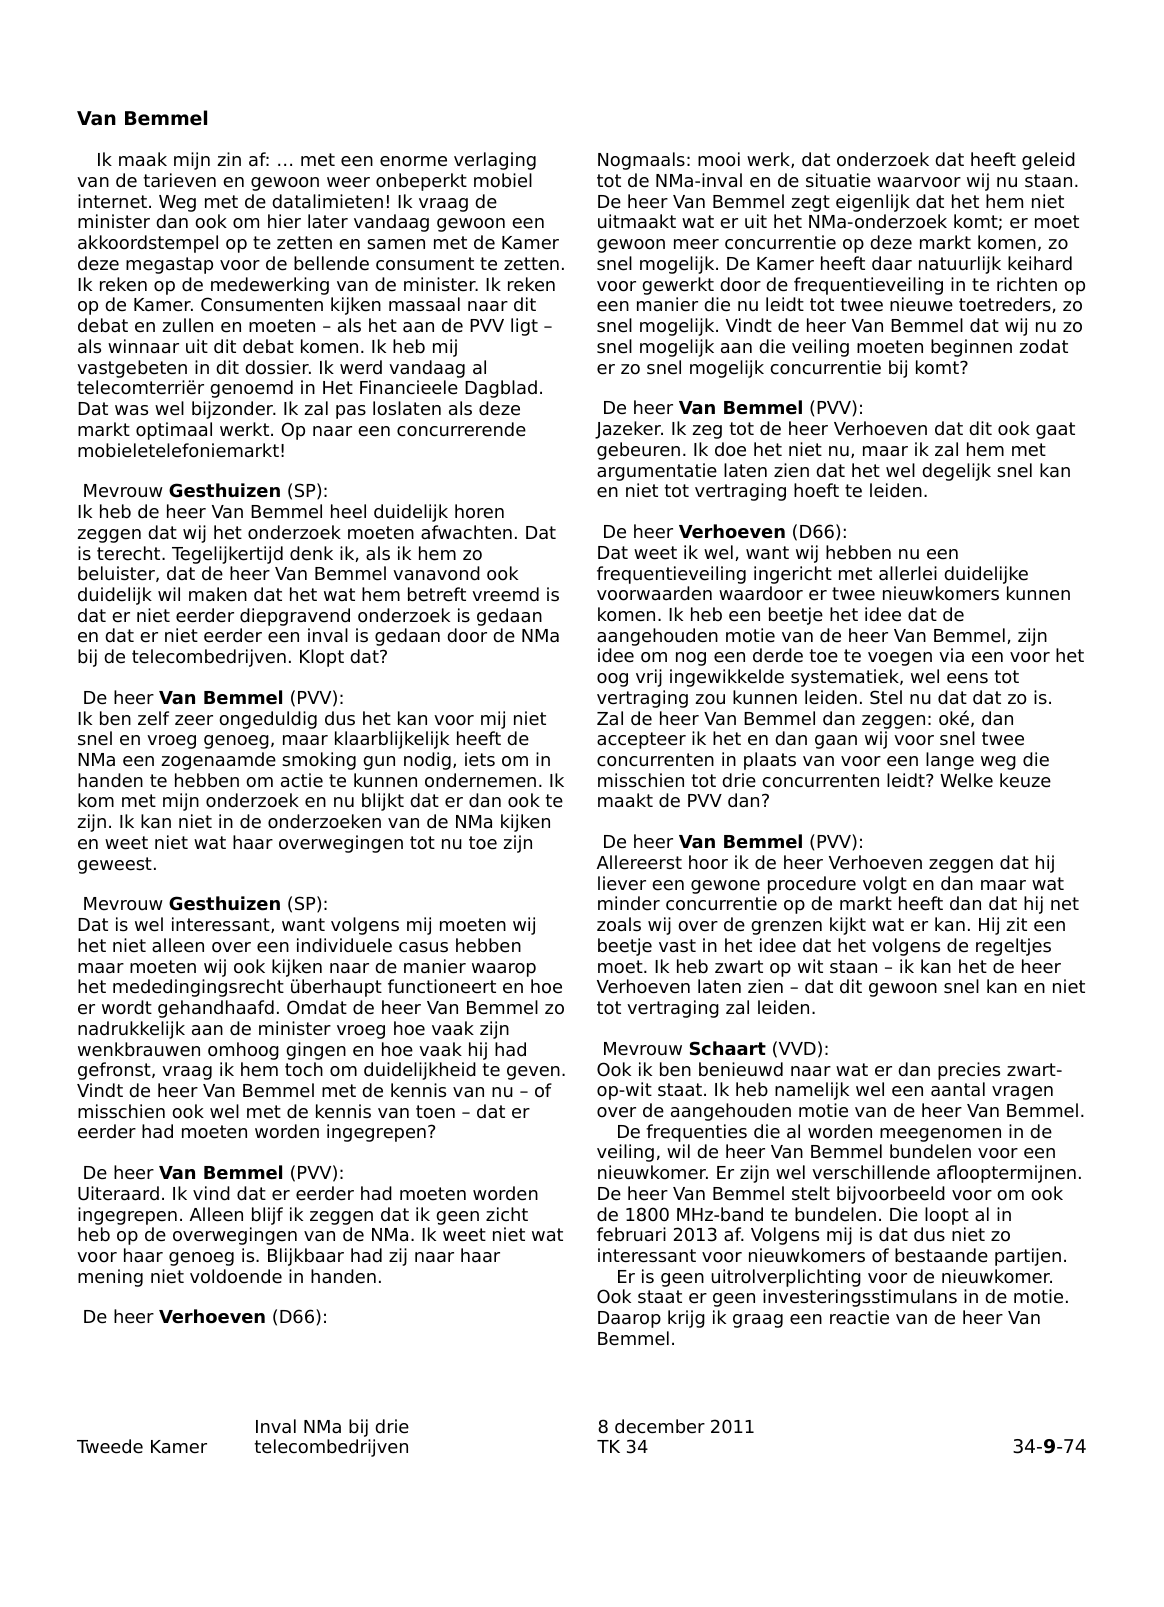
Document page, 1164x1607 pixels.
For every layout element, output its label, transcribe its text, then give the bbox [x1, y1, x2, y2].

text Ook ik ben benieuwd naar wat er dan precies zwart-op-wit staat. Ik heb namelijk wel een aantal vragen over de aangehouden motie van de heer Van Bemmel. [596, 1059, 1087, 1122]
text Ik ben zelf zeer ongeduldig dus het kan voor mij niet snel en vroeg genoeg, maar klaarblijkelijk heeft de NMa een zogenaamde smoking gun nodig, iets om in handen te hebben om actie te kunnen ondernemen. Ik kom met mijn onderzoek en nu blijkt dat er dan ook te zijn. Ik kan niet in de onderzoeken van de NMa kijken en weet niet wat haar overwegingen tot nu toe zijn geweest. [77, 708, 567, 874]
text Dat is wel interessant, want volgens mij moeten wij het niet alleen over een individuele casus hebben maar moeten wij ook kijken naar de manier waarop het mededingingsrecht überhaupt functioneert en hoe er wordt gehandhaafd. Omdat de heer Van Bemmel zo nadrukkelijk aan de minister vroeg hoe vaak zijn wenkbrauwen omhoog gingen en hoe vaak hij had gefronst, vraag ik hem toch om duidelijkheid te geven. Vindt de heer Van Bemmel met de kennis van nu – of misschien ook wel met de kennis van toen – dat er eerder had moeten worden ingegrepen? [77, 915, 567, 1143]
text Dat weet ik wel, want wij hebben nu een frequentieveiling ingericht met allerlei duidelijke voorwaarden waardoor er twee nieuwkomers kunnen komen. Ik heb een beetje het idee dat de aangehouden motie van de heer Van Bemmel, zijn idee om nog een derde toe te voegen via een voor het oog vrij ingewikkelde systematiek, wel eens tot vertraging zou kunnen leiden. Stel nu dat dat zo is. Zal de heer Van Bemmel dan zeggen: oké, dan accepteer ik het en dan gaan wij voor snel twee concurrenten in plaats van voor een lange weg die misschien tot drie concurrenten leidt? Welke keuze maakt de PVV dan? [596, 543, 1087, 812]
text Er is geen uitrolverplichting voor de nieuwkomer. Ook staat er geen investeringsstimulans in de motie. Daarop krijg ik graag een reactie van de heer Van Bemmel. [596, 1267, 1087, 1349]
text De heer Verhoeven (D66): [77, 1307, 567, 1328]
text De heer Van Bemmel (PVV): [596, 832, 1087, 853]
text De heer Van Bemmel (PVV): [77, 1163, 567, 1184]
text Jazeker. Ik zeg tot de heer Verhoeven dat dit ook gaat gebeuren. Ik doe het niet nu, maar ik zal hem met argumentatie laten zien dat het wel degelijk snel kan en niet tot vertraging hoeft te leiden. [596, 419, 1087, 502]
text De frequenties die al worden meegenomen in de veiling, wil de heer Van Bemmel bundelen voor een nieuwkomer. Er zijn wel verschillende aflooptermijnen. De heer Van Bemmel stelt bijvoorbeeld voor om ook de 1800 MHz-band te bundelen. Die loopt al in februari 2013 af. Volgens mij is dat dus niet zo interessant voor nieuwkomers of bestaande partijen. [596, 1122, 1087, 1267]
text Ik heb de heer Van Bemmel heel duidelijk horen zeggen dat wij het onderzoek moeten afwachten. Dat is terecht. Tegelijkertijd denk ik, als ik hem zo beluister, dat de heer Van Bemmel vanavond ook duidelijk wil maken dat het wat hem betreft vreemd is dat er niet eerder diepgravend onderzoek is gedaan en dat er niet eerder een inval is gedaan door de NMa bij de telecombedrijven. Klopt dat? [77, 502, 567, 668]
text Mevrouw Gesthuizen (SP): [77, 894, 567, 915]
text Ik maak mijn zin af: … met een enorme verlaging van de tarieven en gewoon weer onbeperkt mobiel internet. Weg met de datalimieten! Ik vraag de minister dan ook om hier later vandaag gewoon een akkoordstempel op te zetten en samen met de Kamer deze megastap voor de bellende consument te zetten. Ik reken op de medewerking van de minister. Ik reken op de Kamer. Consumenten kijken massaal naar dit debat en zullen en moeten – als het aan de PVV ligt – als winnaar uit dit debat komen. Ik heb mij vastgebeten in dit dossier. Ik werd vandaag al telecomterriër genoemd in Het Financieele Dagblad. Dat was wel bijzonder. Ik zal pas loslaten als deze markt optimaal werkt. Op naar een concurrerende mobieletelefoniemarkt! [77, 150, 567, 461]
text Mevrouw Schaart (VVD): [596, 1039, 1087, 1059]
text Nogmaals: mooi werk, dat onderzoek dat heeft geleid tot de NMa-inval en de situatie waarvoor wij nu staan. De heer Van Bemmel zegt eigenlijk dat het hem niet uitmaakt wat er uit het NMa-onderzoek komt; er moet gewoon meer concurrentie op deze markt komen, zo snel mogelijk. De Kamer heeft daar natuurlijk keihard voor gewerkt door de frequentieveiling in te richten op een manier die nu leidt tot twee nieuwe toetreders, zo snel mogelijk. Vindt de heer Van Bemmel dat wij nu zo snel mogelijk aan die veiling moeten beginnen zodat er zo snel mogelijk concurrentie bij komt? [596, 150, 1087, 378]
text De heer Van Bemmel (PVV): [77, 688, 567, 708]
text De heer Verhoeven (D66): [596, 522, 1087, 543]
text De heer Van Bemmel (PVV): [596, 398, 1087, 419]
text Allereerst hoor ik de heer Verhoeven zeggen dat hij liever een gewone procedure volgt en dan maar wat minder concurrentie op de markt heeft dan dat hij net zoals wij over de grenzen kijkt wat er kan. Hij zit een beetje vast in het idee dat het volgens de regeltjes moet. Ik heb zwart op wit staan – ik kan het de heer Verhoeven laten zien – dat dit gewoon snel kan en niet tot vertraging zal leiden. [596, 853, 1087, 1019]
text Mevrouw Gesthuizen (SP): [77, 481, 567, 502]
text Uiteraard. Ik vind dat er eerder had moeten worden ingegrepen. Alleen blijf ik zeggen dat ik geen zicht heb op de overwegingen van de NMa. Ik weet niet wat voor haar genoeg is. Blijkbaar had zij naar haar mening niet voldoende in handen. [77, 1184, 567, 1287]
